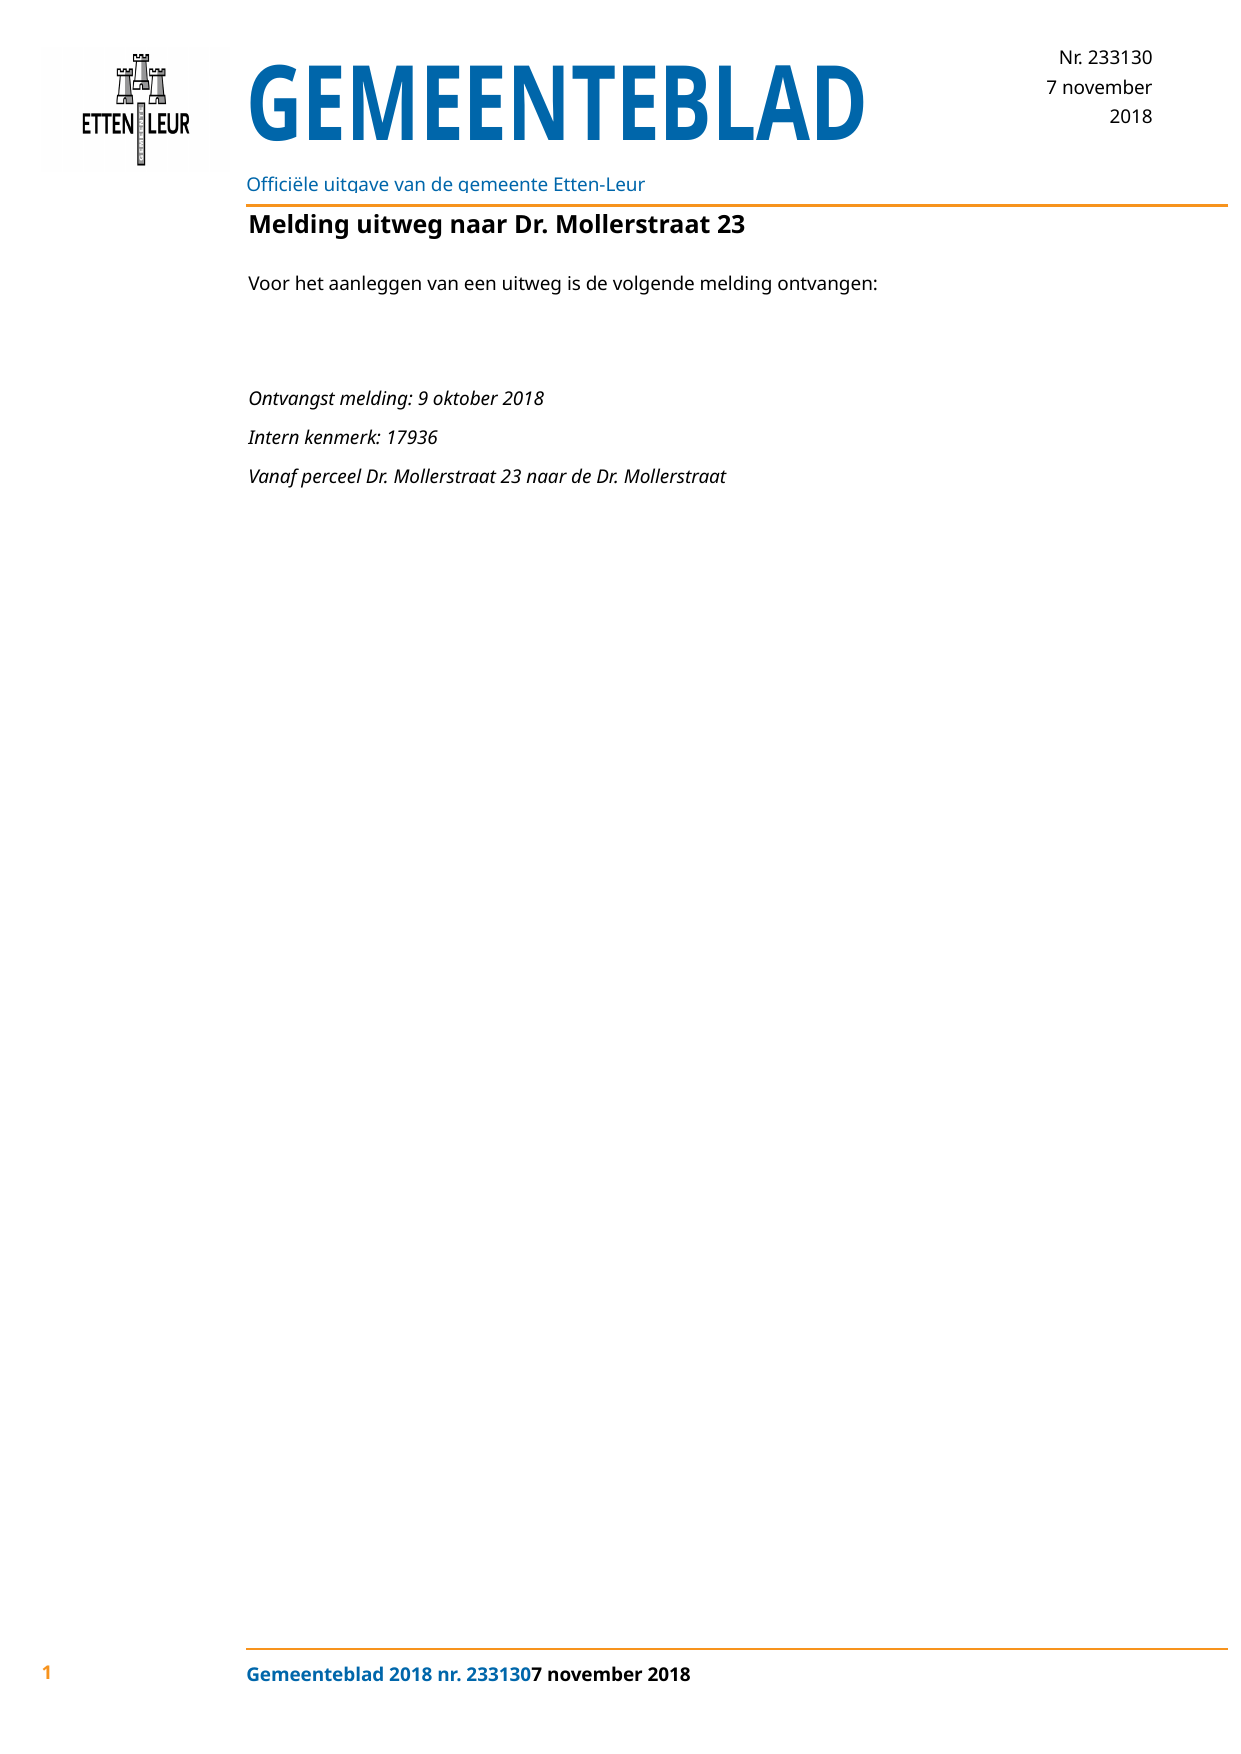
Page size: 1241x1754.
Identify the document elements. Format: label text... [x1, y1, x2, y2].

picture [41, 47, 231, 172]
text Vanaf perceel Dr. Mollerstraat 23 naar de Dr. Mollerstraat [248, 463, 1152, 489]
text Intern kenmerk: 17936 [248, 424, 1152, 450]
text Voor het aanleggen van een uitweg is de volgende melding ontvangen: [248, 270, 1152, 296]
text Melding uitweg naar Dr. Mollerstraat 23 [248, 207, 1152, 241]
text Ontvangst melding: 9 oktober 2018 [248, 385, 1152, 410]
